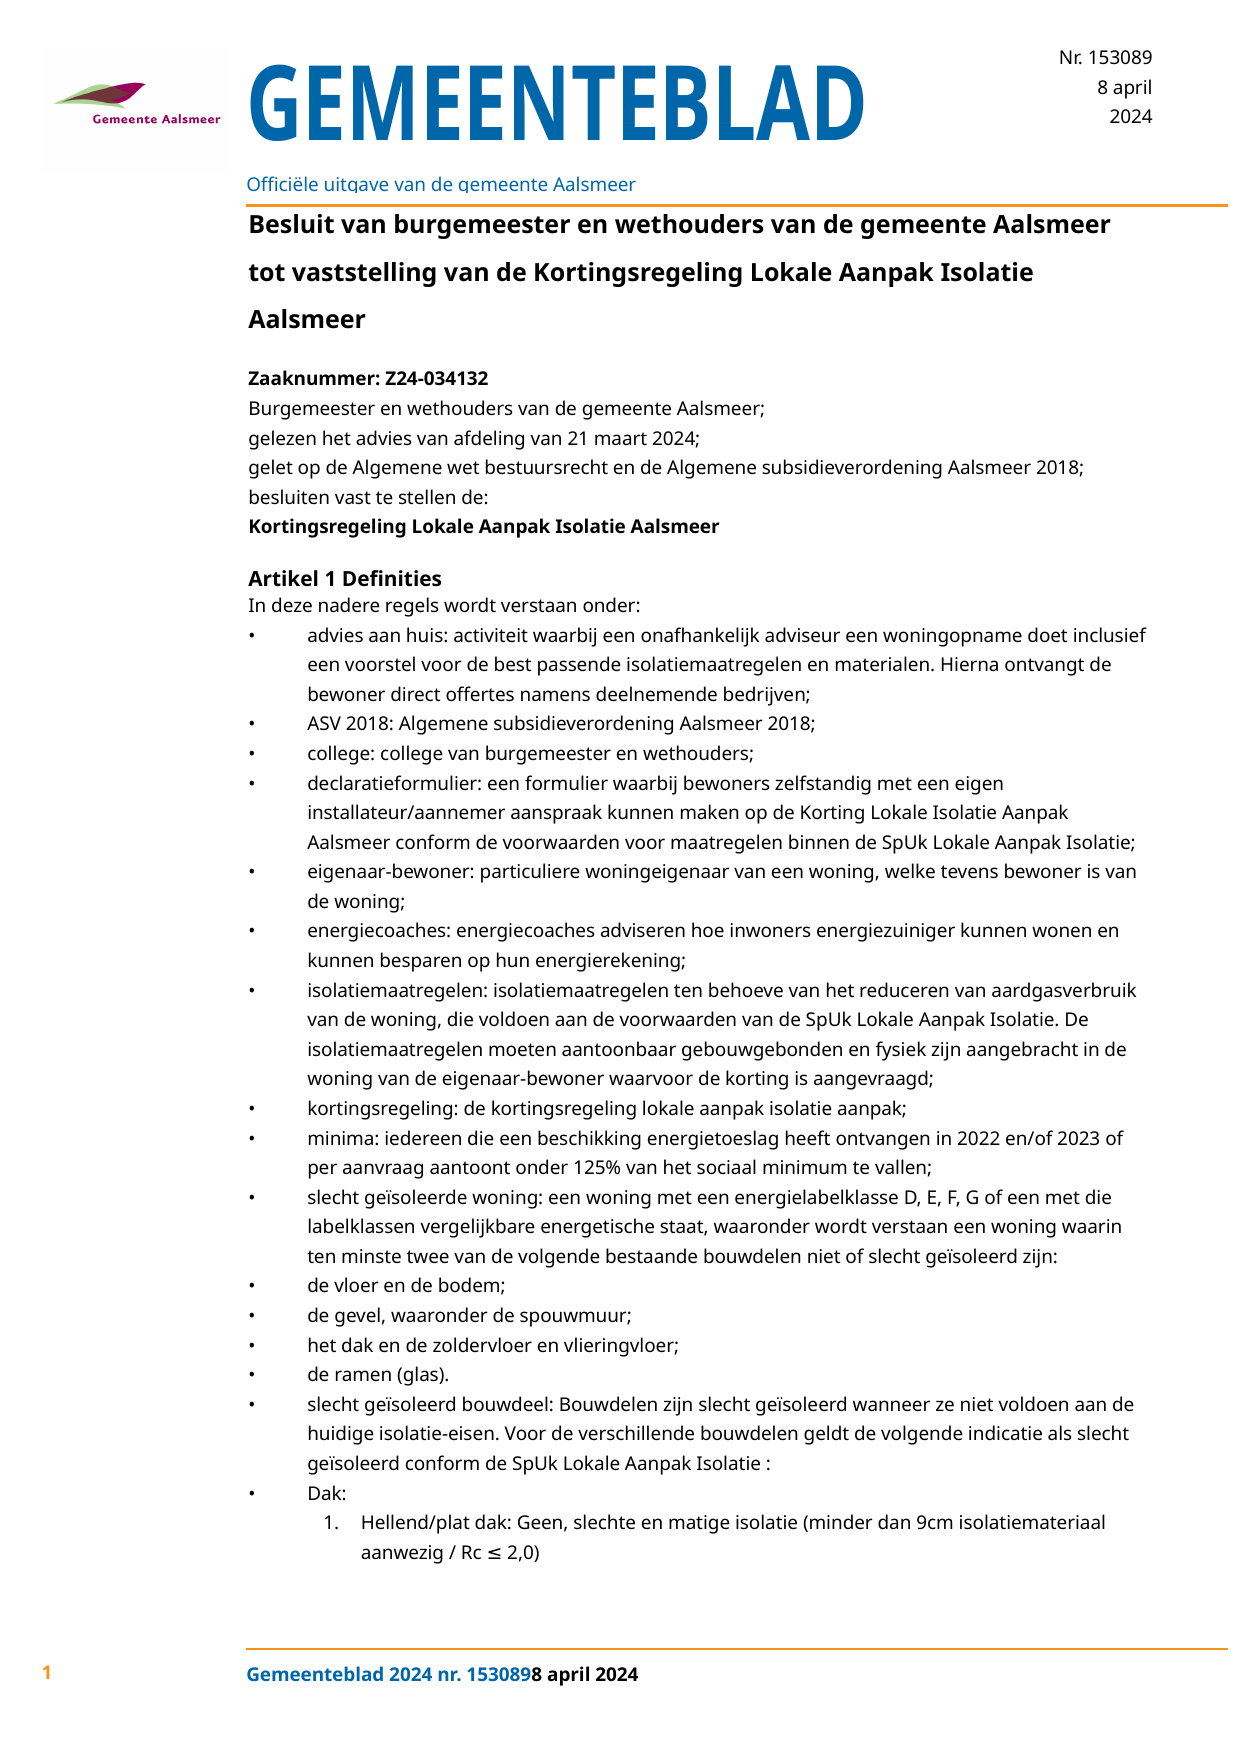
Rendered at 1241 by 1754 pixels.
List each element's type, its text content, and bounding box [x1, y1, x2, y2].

list college: college van burgemeester en wethouders; [248, 740, 1152, 766]
list energiecoaches: energiecoaches adviseren hoe inwoners energiezuiniger kunnen wonen en kunnen besparen op hun energierekening; [248, 918, 1152, 973]
list slecht geïsoleerd bouwdeel: Bouwdelen zijn slecht geïsoleerd wanneer ze niet voldoen aan de huidige isolatie-eisen. Voor de verschillende bouwdelen geldt de volgende indicatie als slecht geïsoleerd conform de SpUk Lokale Aanpak Isolatie : [248, 1391, 1152, 1476]
list Hellend/plat dak: Geen, slechte en matige isolatie (minder dan 9cm isolatiemateriaal aanwezig / Rc ≤ 2,0) [323, 1509, 1152, 1565]
list advies aan huis: activiteit waarbij een onafhankelijk adviseur een woningopname doet inclusief een voorstel voor de best passende isolatiemaatregelen en materialen. Hierna ontvangt de bewoner direct offertes namens deelnemende bedrijven; [248, 622, 1152, 707]
text gelezen het advies van afdeling van 21 maart 2024; [248, 425, 1152, 450]
list de ramen (glas). [248, 1361, 1152, 1387]
text besluiten vast te stellen de: [248, 484, 1152, 509]
text gelet op de Algemene wet bestuursrecht en de Algemene subsidieverordening Aalsmeer 2018; [248, 454, 1152, 480]
list slecht geïsoleerde woning: een woning met een energielabelklasse D, E, F, G of een met die labelklassen vergelijkbare energetische staat, waaronder wordt verstaan een woning waarin ten minste twee van de volgende bestaande bouwdelen niet of slecht geïsoleerd zijn: [248, 1184, 1152, 1269]
list declaratieformulier: een formulier waarbij bewoners zelfstandig met een eigen installateur/aannemer aanspraak kunnen maken op de Korting Lokale Isolatie Aanpak Aalsmeer conform de voorwaarden voor maatregelen binnen de SpUk Lokale Aanpak Isolatie; [248, 770, 1152, 855]
list de vloer en de bodem; [248, 1273, 1152, 1298]
text Burgemeester en wethouders van de gemeente Aalsmeer; [248, 395, 1152, 421]
list isolatiemaatregelen: isolatiemaatregelen ten behoeve van het reduceren van aardgasverbruik van de woning, die voldoen aan de voorwaarden van de SpUk Lokale Aanpak Isolatie. De isolatiemaatregelen moeten aantoonbaar gebouwgebonden en fysiek zijn aangebracht in de woning van de eigenaar-bewoner waarvoor de korting is aangevraagd; [248, 977, 1152, 1091]
list de gevel, waaronder de spouwmuur; [248, 1302, 1152, 1328]
text Artikel 1 Definities [248, 564, 1152, 592]
list eigenaar-bewoner: particuliere woningeigenaar van een woning, welke tevens bewoner is van de woning; [248, 858, 1152, 914]
text Kortingsregeling Lokale Aanpak Isolatie Aalsmeer [248, 513, 1152, 539]
list kortingsregeling: de kortingsregeling lokale aanpak isolatie aanpak; [248, 1095, 1152, 1121]
text Zaaknummer: Z24-034132 [248, 366, 1152, 391]
list het dak en de zoldervloer en vlieringvloer; [248, 1332, 1152, 1358]
picture [41, 47, 231, 172]
text Besluit van burgemeester en wethouders van de gemeente Aalsmeer tot vaststelling van de Kortingsregeling Lokale Aanpak Isolatie Aalsmeer [248, 207, 1152, 336]
list minima: iedereen die een beschikking energietoeslag heeft ontvangen in 2022 en/of 2023 of per aanvraag aantoont onder 125% van het sociaal minimum te vallen; [248, 1125, 1152, 1180]
text In deze nadere regels wordt verstaan onder: [248, 592, 1152, 618]
list ASV 2018: Algemene subsidieverordening Aalsmeer 2018; [248, 711, 1152, 736]
list Dak: [248, 1480, 1152, 1506]
